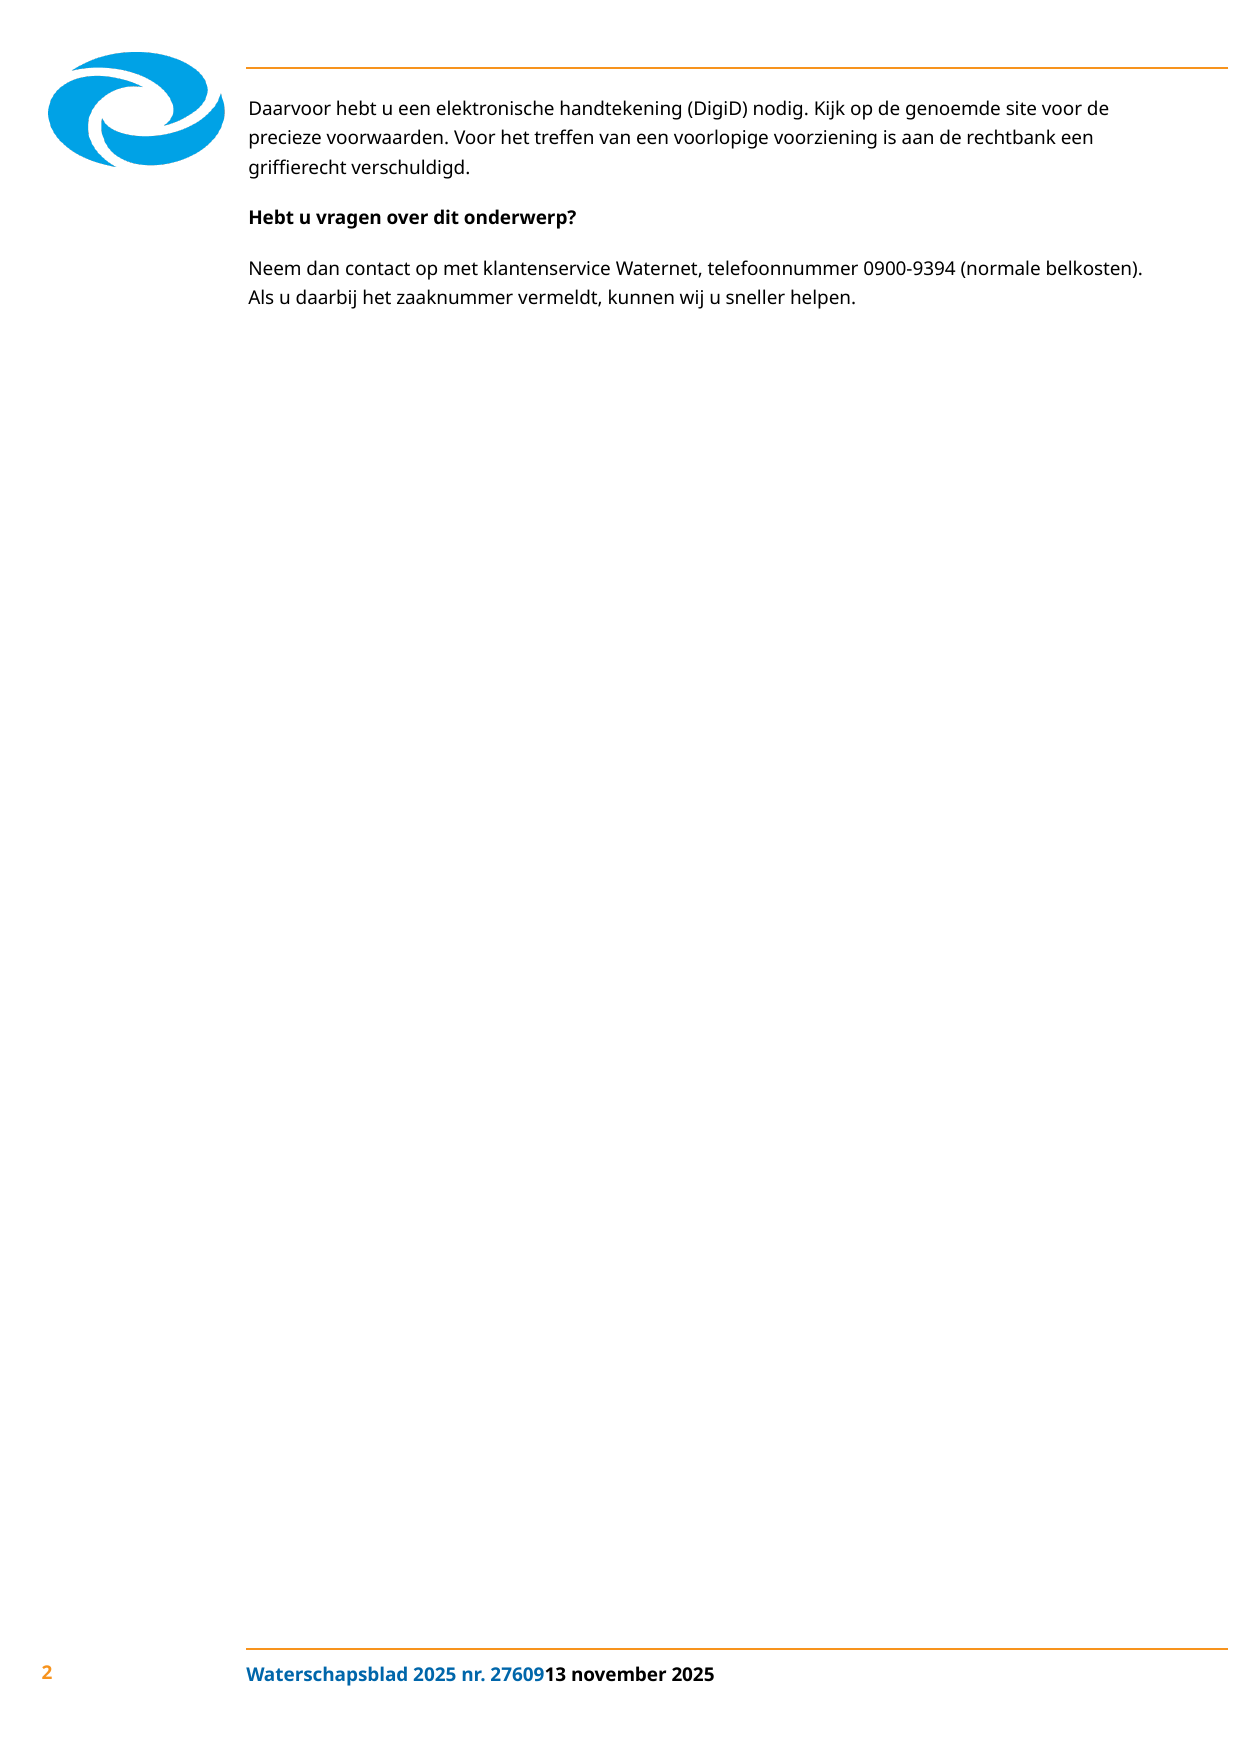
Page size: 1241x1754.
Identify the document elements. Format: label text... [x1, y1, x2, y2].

picture [41, 47, 231, 172]
text Neem dan contact op met klantenservice Waternet, telefoonnummer 0900-9394 (normale belkosten). Als u daarbij het zaaknummer vermeldt, kunnen wij u sneller helpen. [248, 255, 1152, 310]
text Hebt u vragen over dit onderwerp? [248, 204, 1152, 230]
text Daarvoor hebt u een elektronische handtekening (DigiD) nodig. Kijk op de genoemde site voor de precieze voorwaarden. Voor het treffen van een voorlopige voorziening is aan de rechtbank een griffierecht verschuldigd. [248, 95, 1152, 180]
